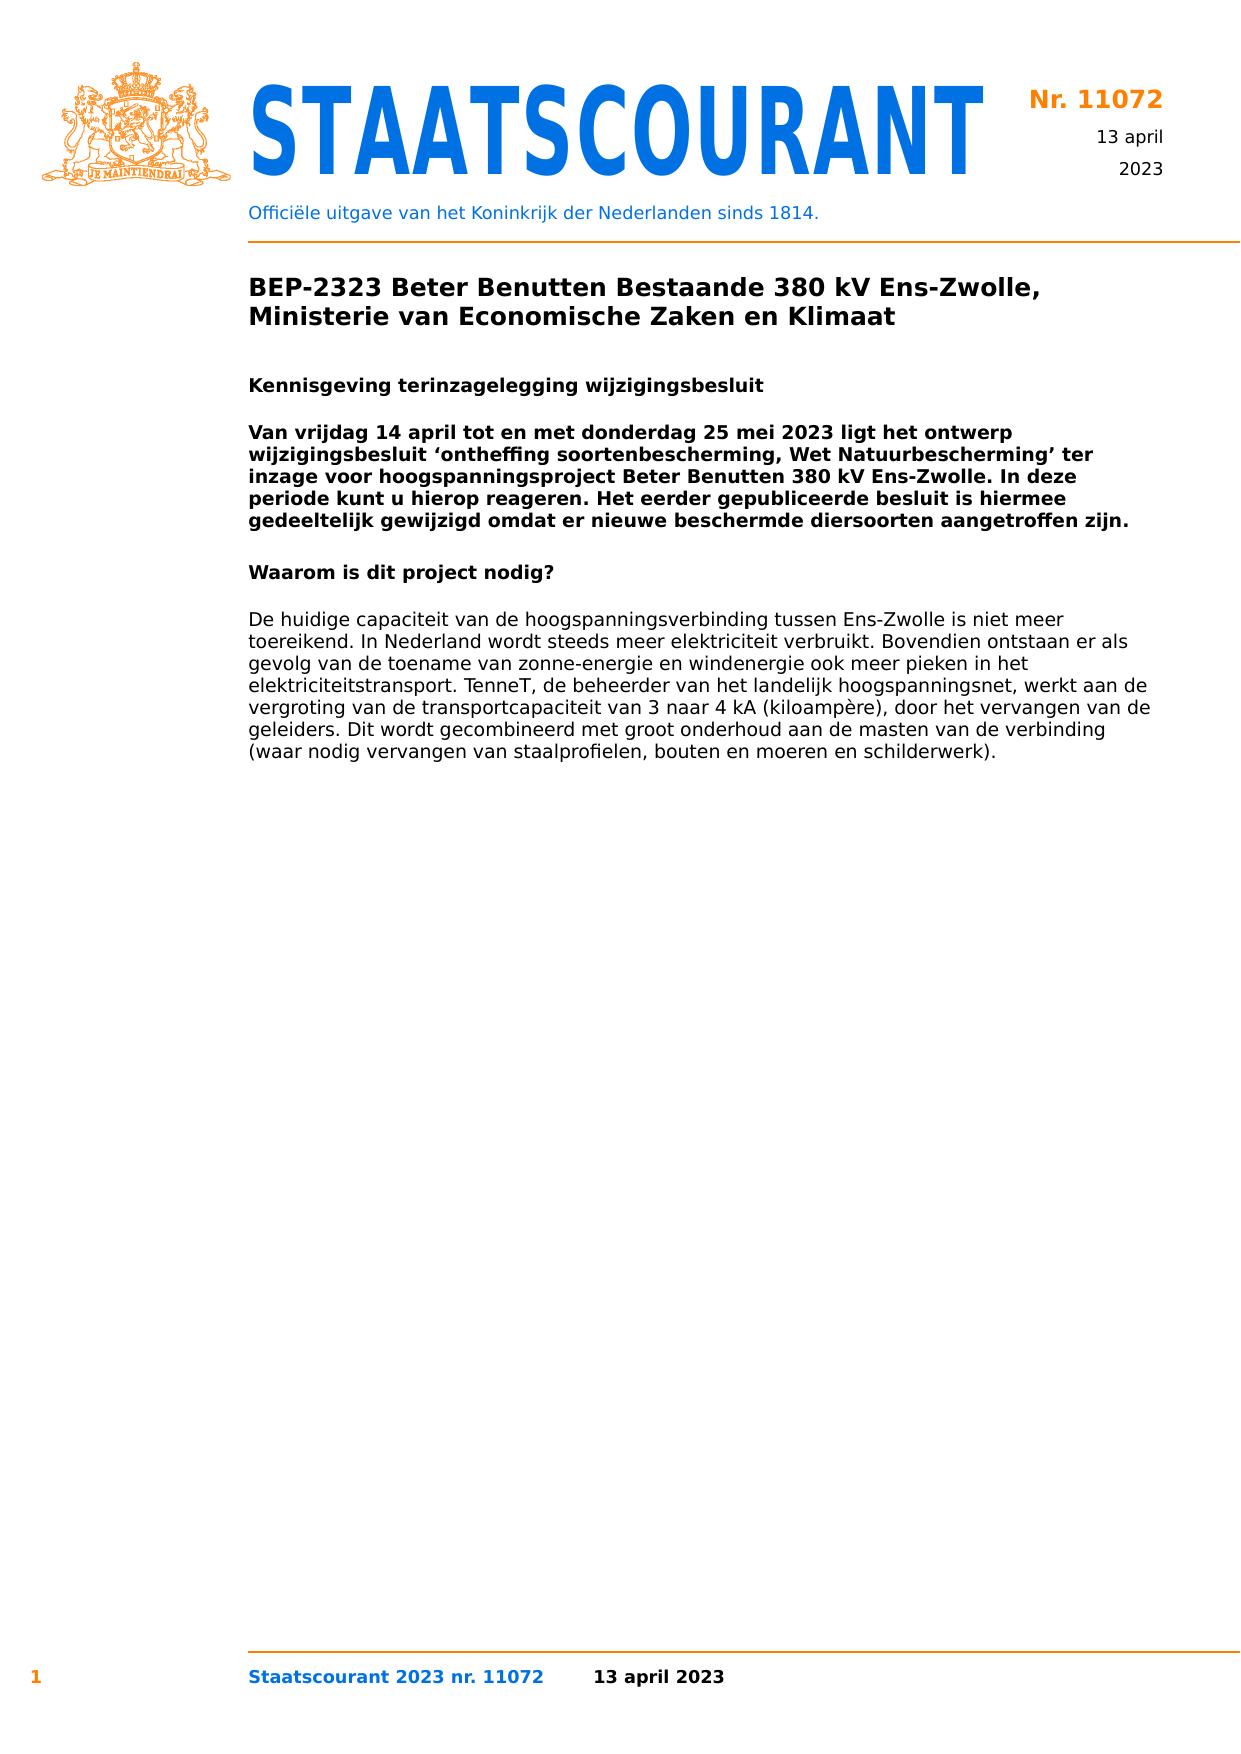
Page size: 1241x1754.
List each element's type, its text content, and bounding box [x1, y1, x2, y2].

table_header [25, 62, 248, 241]
picture [41, 62, 231, 186]
table_cell Officiële uitgave van het Koninkrijk der Nederlanden sinds 1814. [248, 203, 1240, 241]
text De huidige capaciteit van de hoogspanningsverbinding tussen Ens-Zwolle is niet meer toereikend. In Nederland wordt steeds meer elektriciteit verbruikt. Bovendien ontstaan er als gevolg van de toename van zonne-energie en windenergie ook meer pieken in het elektriciteitstransport. TenneT, de beheerder van het landelijk hoogspanningsnet, werkt aan de vergroting van de transportcapaciteit van 3 naar 4 kA (kiloampère), door het vervangen van de geleiders. Dit wordt gecombineerd met groot onderhoud aan de masten van de verbinding (waar nodig vervangen van staalprofielen, bouten en moeren en schilderwerk). [248, 609, 1163, 763]
table_cell 2023 [998, 153, 1240, 203]
table_cell 13 april [998, 121, 1240, 153]
subtitle Waarom is dit project nodig? [248, 562, 1163, 584]
subtitle BEP-2323 Beter Benutten Bestaande 380 kV Ens-Zwolle, Ministerie van Economische Zaken en Klimaat [248, 273, 1163, 331]
subtitle Kennisgeving terinzagelegging wijzigingsbesluit [248, 375, 1163, 397]
table_header STAATSCOURANT [248, 62, 998, 203]
table_header Nr. 11072 [998, 62, 1240, 121]
text Van vrijdag 14 april tot en met donderdag 25 mei 2023 ligt het ontwerp wijzigingsbesluit ‘ontheffing soortenbescherming, Wet Natuurbescherming’ ter inzage voor hoogspanningsproject Beter Benutten 380 kV Ens-Zwolle. In deze periode kunt u hierop reageren. Het eerder gepubliceerde besluit is hiermee gedeeltelijk gewijzigd omdat er nieuwe beschermde diersoorten aangetroffen zijn. [248, 422, 1163, 532]
